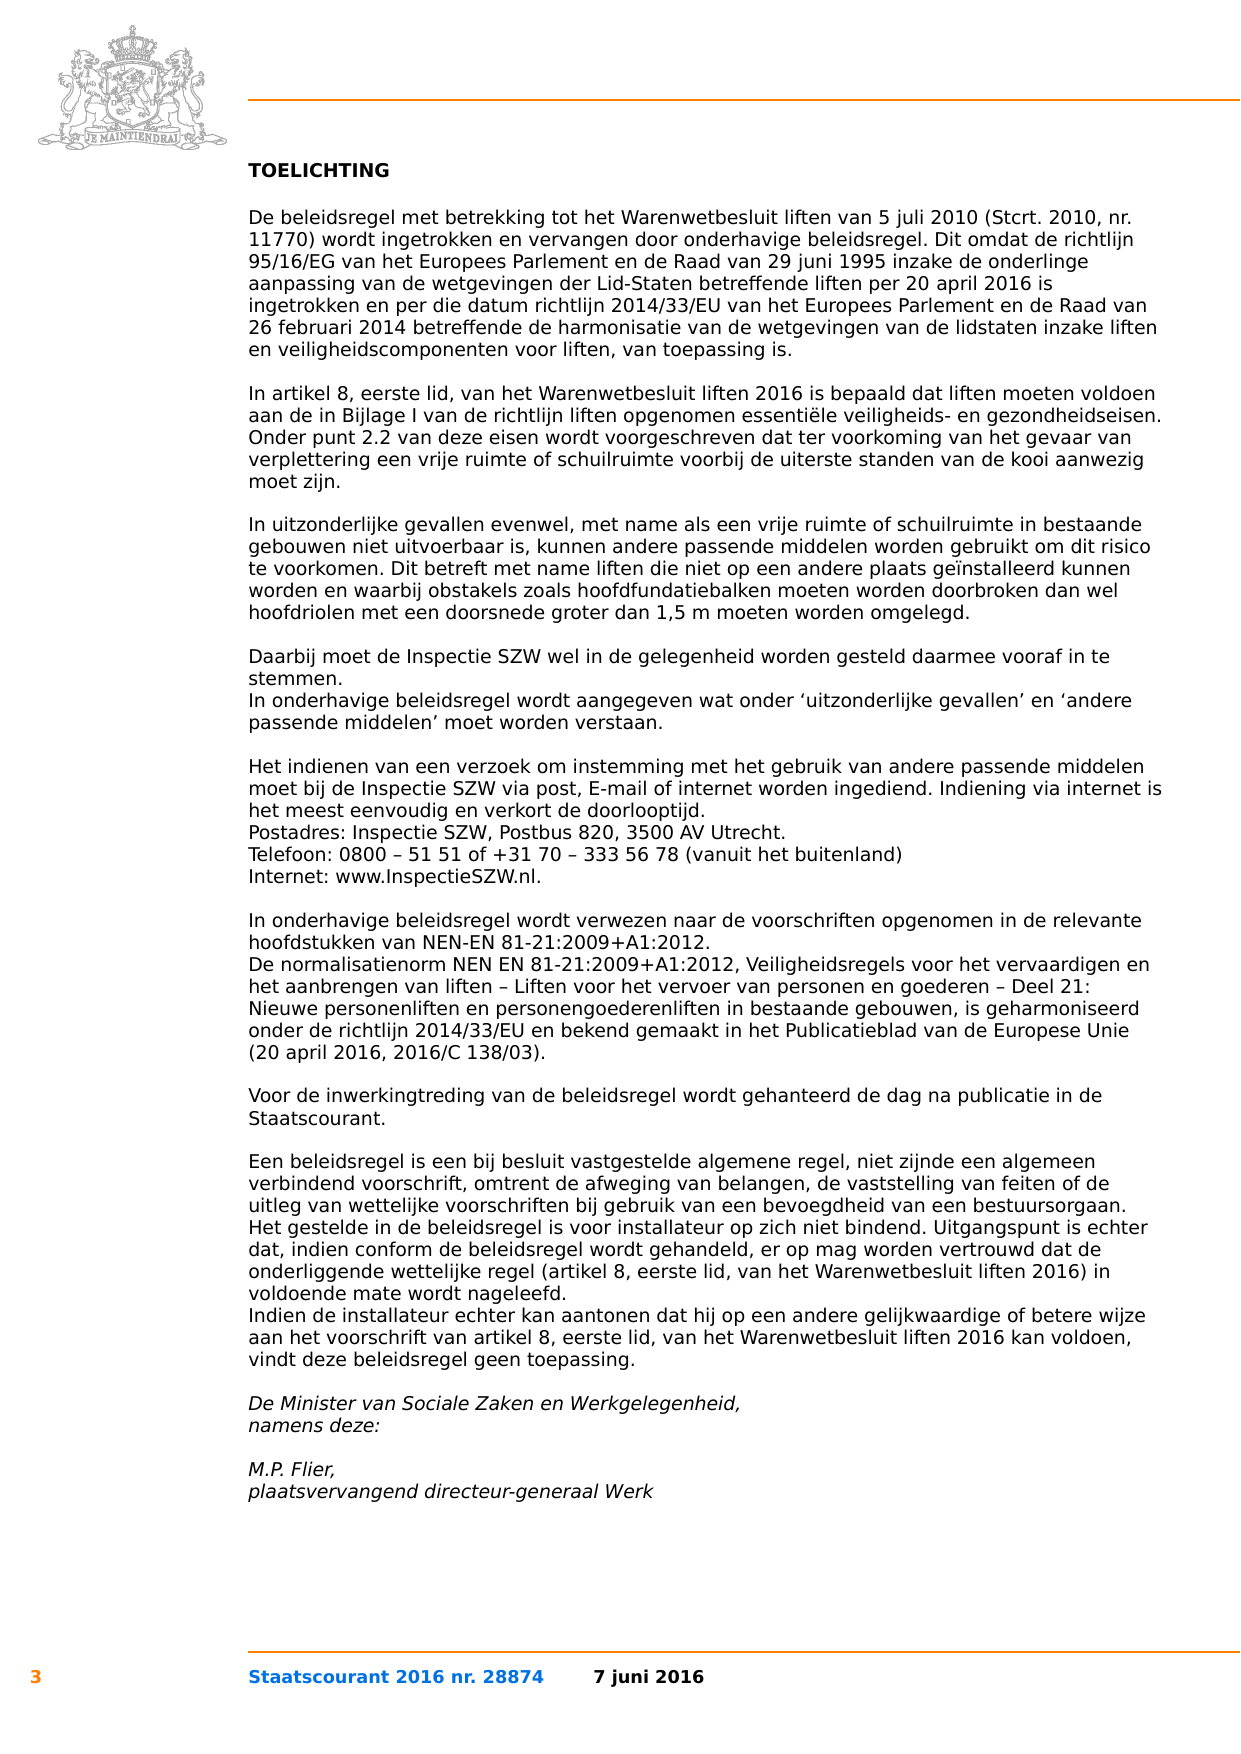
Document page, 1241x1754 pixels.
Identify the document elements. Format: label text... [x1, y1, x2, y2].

text Een beleidsregel is een bij besluit vastgestelde algemene regel, niet zijnde een algemeen verbindend voorschrift, omtrent de afweging van belangen, de vaststelling van feiten of de uitleg van wettelijke voorschriften bij gebruik van een bevoegdheid van een bestuursorgaan. [248, 1151, 1163, 1217]
text Voor de inwerkingtreding van de beleidsregel wordt gehanteerd de dag na publicatie in de Staatscourant. [248, 1085, 1163, 1129]
text De Minister van Sociale Zaken en Werkgelegenheid, namens deze: M.P. Flier, plaatsvervangend directeur-generaal Werk [248, 1393, 1163, 1503]
text In artikel 8, eerste lid, van het Warenwetbesluit liften 2016 is bepaald dat liften moeten voldoen aan de in Bijlage I van de richtlijn liften opgenomen essentiële veiligheids- en gezondheidseisen. Onder punt 2.2 van deze eisen wordt voorgeschreven dat ter voorkoming van het gevaar van verplettering een vrije ruimte of schuilruimte voorbij de uiterste standen van de kooi aanwezig moet zijn. [248, 383, 1163, 492]
text Het gestelde in de beleidsregel is voor installateur op zich niet bindend. Uitgangspunt is echter dat, indien conform de beleidsregel wordt gehandeld, er op mag worden vertrouwd dat de onderliggende wettelijke regel (artikel 8, eerste lid, van het Warenwetbesluit liften 2016) in voldoende mate wordt nageleefd. [248, 1217, 1163, 1305]
text De beleidsregel met betrekking tot het Warenwetbesluit liften van 5 juli 2010 (Stcrt. 2010, nr. 11770) wordt ingetrokken en vervangen door onderhavige beleidsregel. Dit omdat de richtlijn 95/16/EG van het Europees Parlement en de Raad van 29 juni 1995 inzake de onderlinge aanpassing van de wetgevingen der Lid-Staten betreffende liften per 20 april 2016 is ingetrokken en per die datum richtlijn 2014/33/EU van het Europees Parlement en de Raad van 26 februari 2014 betreffende de harmonisatie van de wetgevingen van de lidstaten inzake liften en veiligheidscomponenten voor liften, van toepassing is. [248, 207, 1163, 361]
text Telefoon: 0800 – 51 51 of +31 70 – 333 56 78 (vanuit het buitenland) [248, 844, 1163, 866]
text In uitzonderlijke gevallen evenwel, met name als een vrije ruimte of schuilruimte in bestaande gebouwen niet uitvoerbaar is, kunnen andere passende middelen worden gebruikt om dit risico te voorkomen. Dit betreft met name liften die niet op een andere plaats geïnstalleerd kunnen worden en waarbij obstakels zoals hoofdfundatiebalken moeten worden doorbroken dan wel hoofdriolen met een doorsnede groter dan 1,5 m moeten worden omgelegd. [248, 514, 1163, 624]
text Indien de installateur echter kan aantonen dat hij op een andere gelijkwaardige of betere wijze aan het voorschrift van artikel 8, eerste lid, van het Warenwetbesluit liften 2016 kan voldoen, vindt deze beleidsregel geen toepassing. [248, 1305, 1163, 1371]
text Internet: www.InspectieSZW.nl. [248, 866, 1163, 888]
text De normalisatienorm NEN EN 81-21:2009+A1:2012, Veiligheidsregels voor het vervaardigen en het aanbrengen van liften – Liften voor het vervoer van personen en goederen – Deel 21: Nieuwe personenliften en personengoederenliften in bestaande gebouwen, is geharmoniseerd onder de richtlijn 2014/33/EU en bekend gemaakt in het Publicatieblad van de Europese Unie (20 april 2016, 2016/C 138/03). [248, 954, 1163, 1063]
text Daarbij moet de Inspectie SZW wel in de gelegenheid worden gesteld daarmee vooraf in te stemmen. [248, 646, 1163, 690]
subtitle TOELICHTING [248, 160, 1163, 182]
picture [38, 25, 227, 150]
text In onderhavige beleidsregel wordt aangegeven wat onder ‘uitzonderlijke gevallen’ en ‘andere passende middelen’ moet worden verstaan. [248, 690, 1163, 734]
text Postadres: Inspectie SZW, Postbus 820, 3500 AV Utrecht. [248, 822, 1163, 844]
text Het indienen van een verzoek om instemming met het gebruik van andere passende middelen moet bij de Inspectie SZW via post, E-mail of internet worden ingediend. Indiening via internet is het meest eenvoudig en verkort de doorlooptijd. [248, 756, 1163, 822]
text In onderhavige beleidsregel wordt verwezen naar de voorschriften opgenomen in de relevante hoofdstukken van NEN-EN 81-21:2009+A1:2012. [248, 910, 1163, 954]
